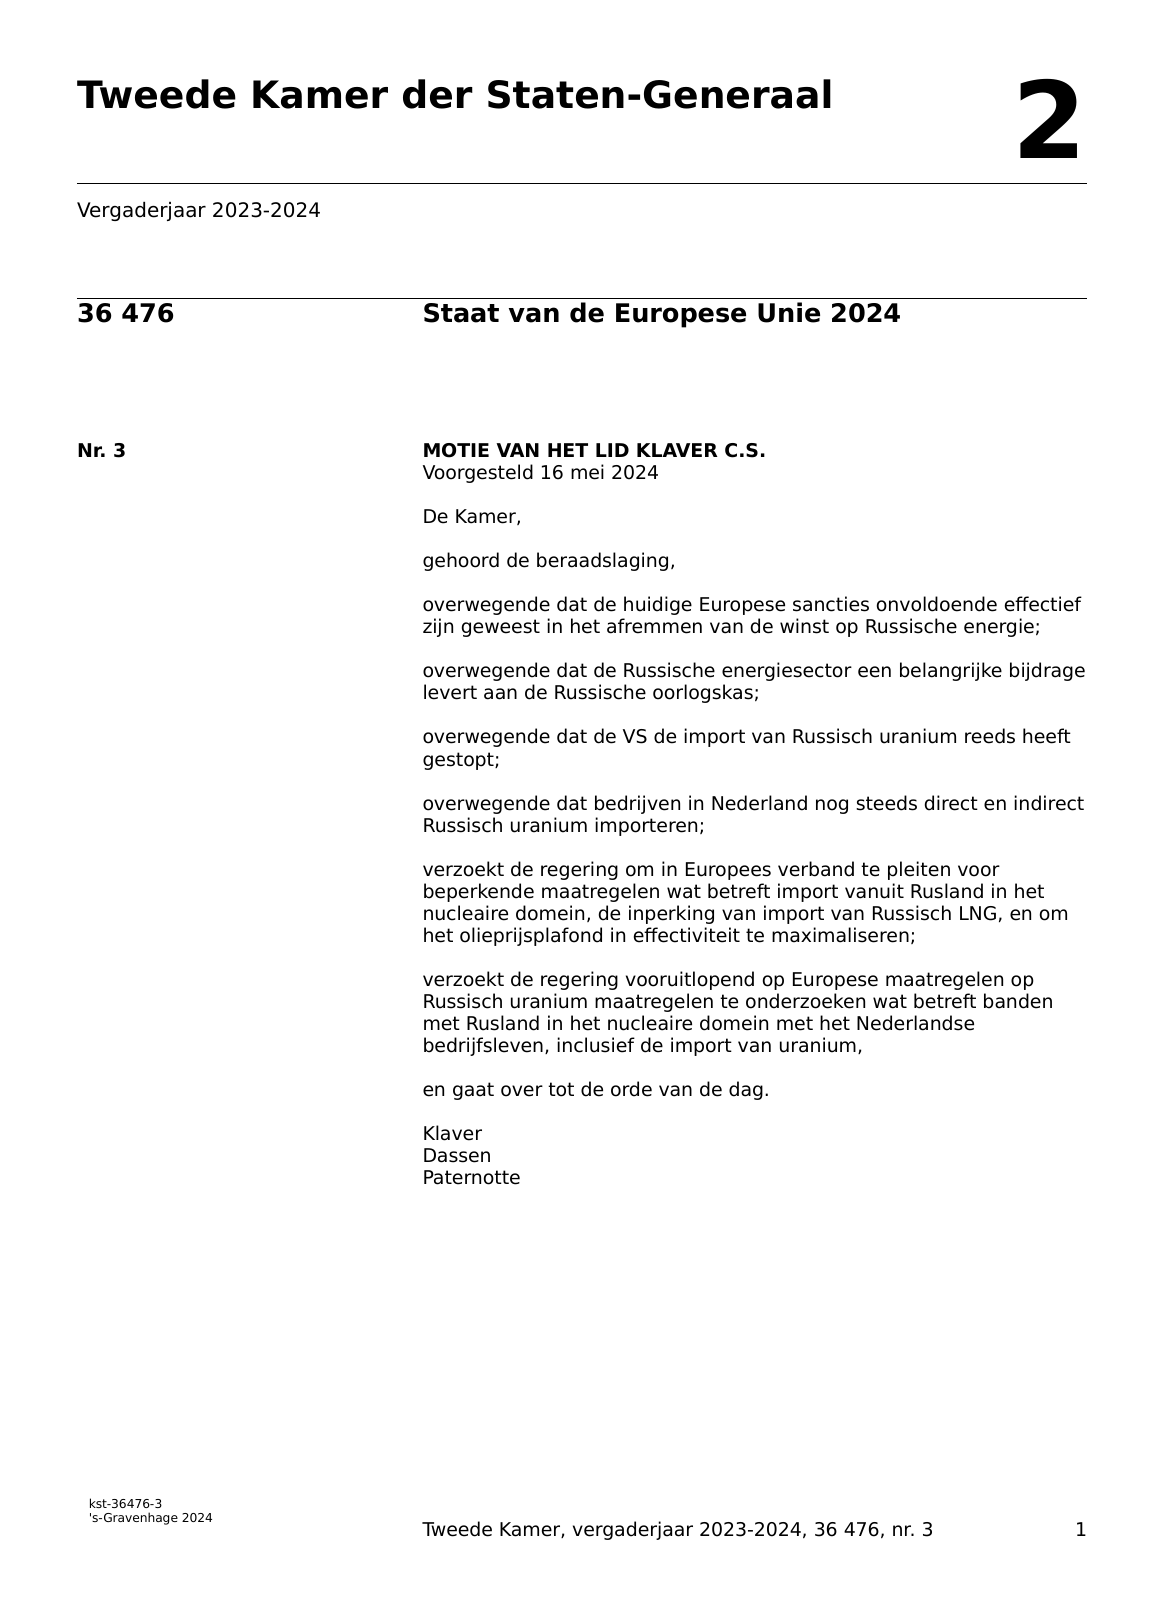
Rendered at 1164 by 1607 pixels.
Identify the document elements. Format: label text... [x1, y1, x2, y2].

text 's-Gravenhage 2024 [88, 1511, 323, 1525]
table_header 2 [886, 59, 1087, 183]
text Paternotte [422, 1167, 1087, 1189]
text kst-36476-3 [88, 1497, 323, 1511]
table_cell Vergaderjaar 2023-2024 [77, 184, 1087, 298]
text overwegende dat de huidige Europese sancties onvoldoende effectief zijn geweest in het afremmen van de winst op Russische energie; [422, 594, 1087, 638]
table_header Tweede Kamer der Staten-Generaal [77, 59, 886, 183]
text verzoekt de regering om in Europees verband te pleiten voor beperkende maatregelen wat betreft import vanuit Rusland in het nucleaire domein, de inperking van import van Russisch LNG, en om het olieprijsplafond in effectiviteit te maximaliseren; [422, 859, 1087, 947]
subtitle 36 476 Staat van de Europese Unie 2024 [77, 299, 1087, 329]
subtitle Nr. 3 MOTIE VAN HET LID KLAVER C.S. [77, 440, 1087, 462]
text verzoekt de regering vooruitlopend op Europese maatregelen op Russisch uranium maatregelen te onderzoeken wat betreft banden met Rusland in het nucleaire domein met het Nederlandse bedrijfsleven, inclusief de import van uranium, [422, 969, 1087, 1057]
text Voorgesteld 16 mei 2024 [422, 462, 1087, 484]
text Dassen [422, 1145, 1087, 1167]
text en gaat over tot de orde van de dag. [422, 1079, 1087, 1101]
text De Kamer, [422, 506, 1087, 528]
text gehoord de beraadslaging, [422, 550, 1087, 572]
text overwegende dat de Russische energiesector een belangrijke bijdrage levert aan de Russische oorlogskas; [422, 660, 1087, 704]
text Klaver [422, 1123, 1087, 1145]
text overwegende dat de VS de import van Russisch uranium reeds heeft gestopt; [422, 726, 1087, 770]
text overwegende dat bedrijven in Nederland nog steeds direct en indirect Russisch uranium importeren; [422, 793, 1087, 837]
